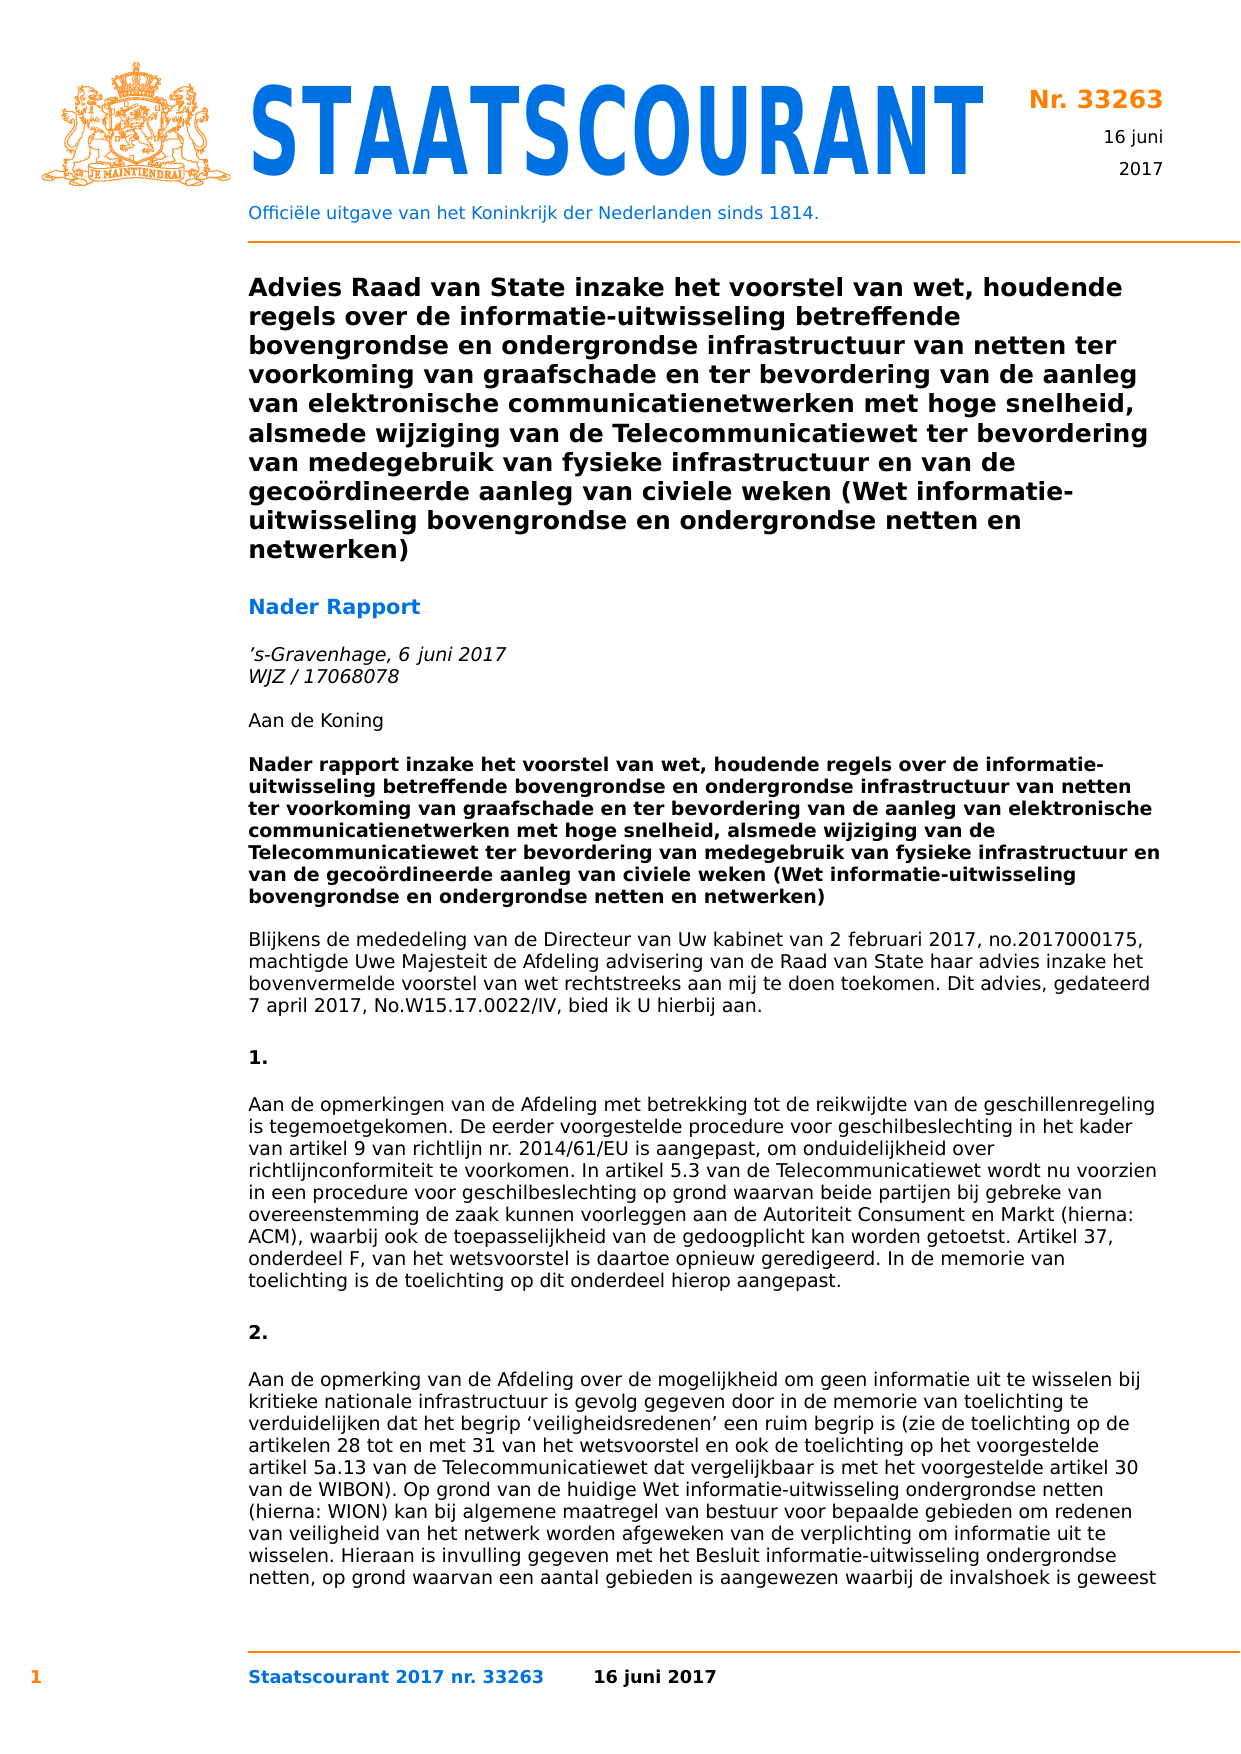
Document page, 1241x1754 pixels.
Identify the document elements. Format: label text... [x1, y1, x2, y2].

text Blijkens de mededeling van de Directeur van Uw kabinet van 2 februari 2017, no.2017000175, machtigde Uwe Majesteit de Afdeling advisering van de Raad van State haar advies inzake het bovenvermelde voorstel van wet rechtstreeks aan mij te doen toekomen. Dit advies, gedateerd 7 april 2017, No.W15.17.0022/IV, bied ik U hierbij aan. [248, 929, 1163, 1017]
table_cell 16 juni [998, 121, 1240, 153]
text ’s-Gravenhage, 6 juni 2017 [248, 644, 1163, 666]
table_header Nr. 33263 [998, 62, 1240, 121]
picture [41, 62, 231, 186]
text Aan de Koning [248, 710, 1163, 732]
table_cell Officiële uitgave van het Koninkrijk der Nederlanden sinds 1814. [248, 203, 1240, 241]
text Nader rapport inzake het voorstel van wet, houdende regels over de informatie-uitwisseling betreffende bovengrondse en ondergrondse infrastructuur van netten ter voorkoming van graafschade en ter bevordering van de aanleg van elektronische communicatienetwerken met hoge snelheid, alsmede wijziging van de Telecommunicatiewet ter bevordering van medegebruik van fysieke infrastructuur en van de gecoördineerde aanleg van civiele weken (Wet informatie-uitwisseling bovengrondse en ondergrondse netten en netwerken) [248, 754, 1163, 907]
subtitle Nader Rapport [248, 595, 1163, 619]
text WJZ / 17068078 [248, 666, 1163, 688]
subtitle 1. [248, 1047, 1163, 1069]
table_header [25, 62, 248, 241]
text Aan de opmerkingen van de Afdeling met betrekking tot de reikwijdte van de geschillenregeling is tegemoetgekomen. De eerder voorgestelde procedure voor geschilbeslechting in het kader van artikel 9 van richtlijn nr. 2014/61/EU is aangepast, om onduidelijkheid over richtlijnconformiteit te voorkomen. In artikel 5.3 van de Telecommunicatiewet wordt nu voorzien in een procedure voor geschilbeslechting op grond waarvan beide partijen bij gebreke van overeenstemming de zaak kunnen voorleggen aan de Autoriteit Consument en Markt (hierna: ACM), waarbij ook de toepasselijkheid van de gedoogplicht kan worden getoetst. Artikel 37, onderdeel F, van het wetsvoorstel is daartoe opnieuw geredigeerd. In de memorie van toelichting is de toelichting op dit onderdeel hierop aangepast. [248, 1094, 1163, 1292]
text Aan de opmerking van de Afdeling over de mogelijkheid om geen informatie uit te wisselen bij kritieke nationale infrastructuur is gevolg gegeven door in de memorie van toelichting te verduidelijken dat het begrip ‘veiligheidsredenen’ een ruim begrip is (zie de toelichting op de artikelen 28 tot en met 31 van het wetsvoorstel en ook de toelichting op het voorgestelde artikel 5a.13 van de Telecommunicatiewet dat vergelijkbaar is met het voorgestelde artikel 30 van de WIBON). Op grond van de huidige Wet informatie-uitwisseling ondergrondse netten (hierna: WION) kan bij algemene maatregel van bestuur voor bepaalde gebieden om redenen van veiligheid van het netwerk worden afgeweken van de verplichting om informatie uit te wisselen. Hieraan is invulling gegeven met het Besluit informatie-uitwisseling ondergrondse netten, op grond waarvan een aantal gebieden is aangewezen waarbij de invalshoek is geweest [248, 1369, 1163, 1589]
table_cell 2017 [998, 153, 1240, 203]
table_header STAATSCOURANT [248, 62, 998, 203]
subtitle Advies Raad van State inzake het voorstel van wet, houdende regels over de informatie-uitwisseling betreffende bovengrondse en ondergrondse infrastructuur van netten ter voorkoming van graafschade en ter bevordering van de aanleg van elektronische communicatienetwerken met hoge snelheid, alsmede wijziging van de Telecommunicatiewet ter bevordering van medegebruik van fysieke infrastructuur en van de gecoördineerde aanleg van civiele weken (Wet informatie-uitwisseling bovengrondse en ondergrondse netten en netwerken) [248, 273, 1163, 565]
subtitle 2. [248, 1322, 1163, 1344]
